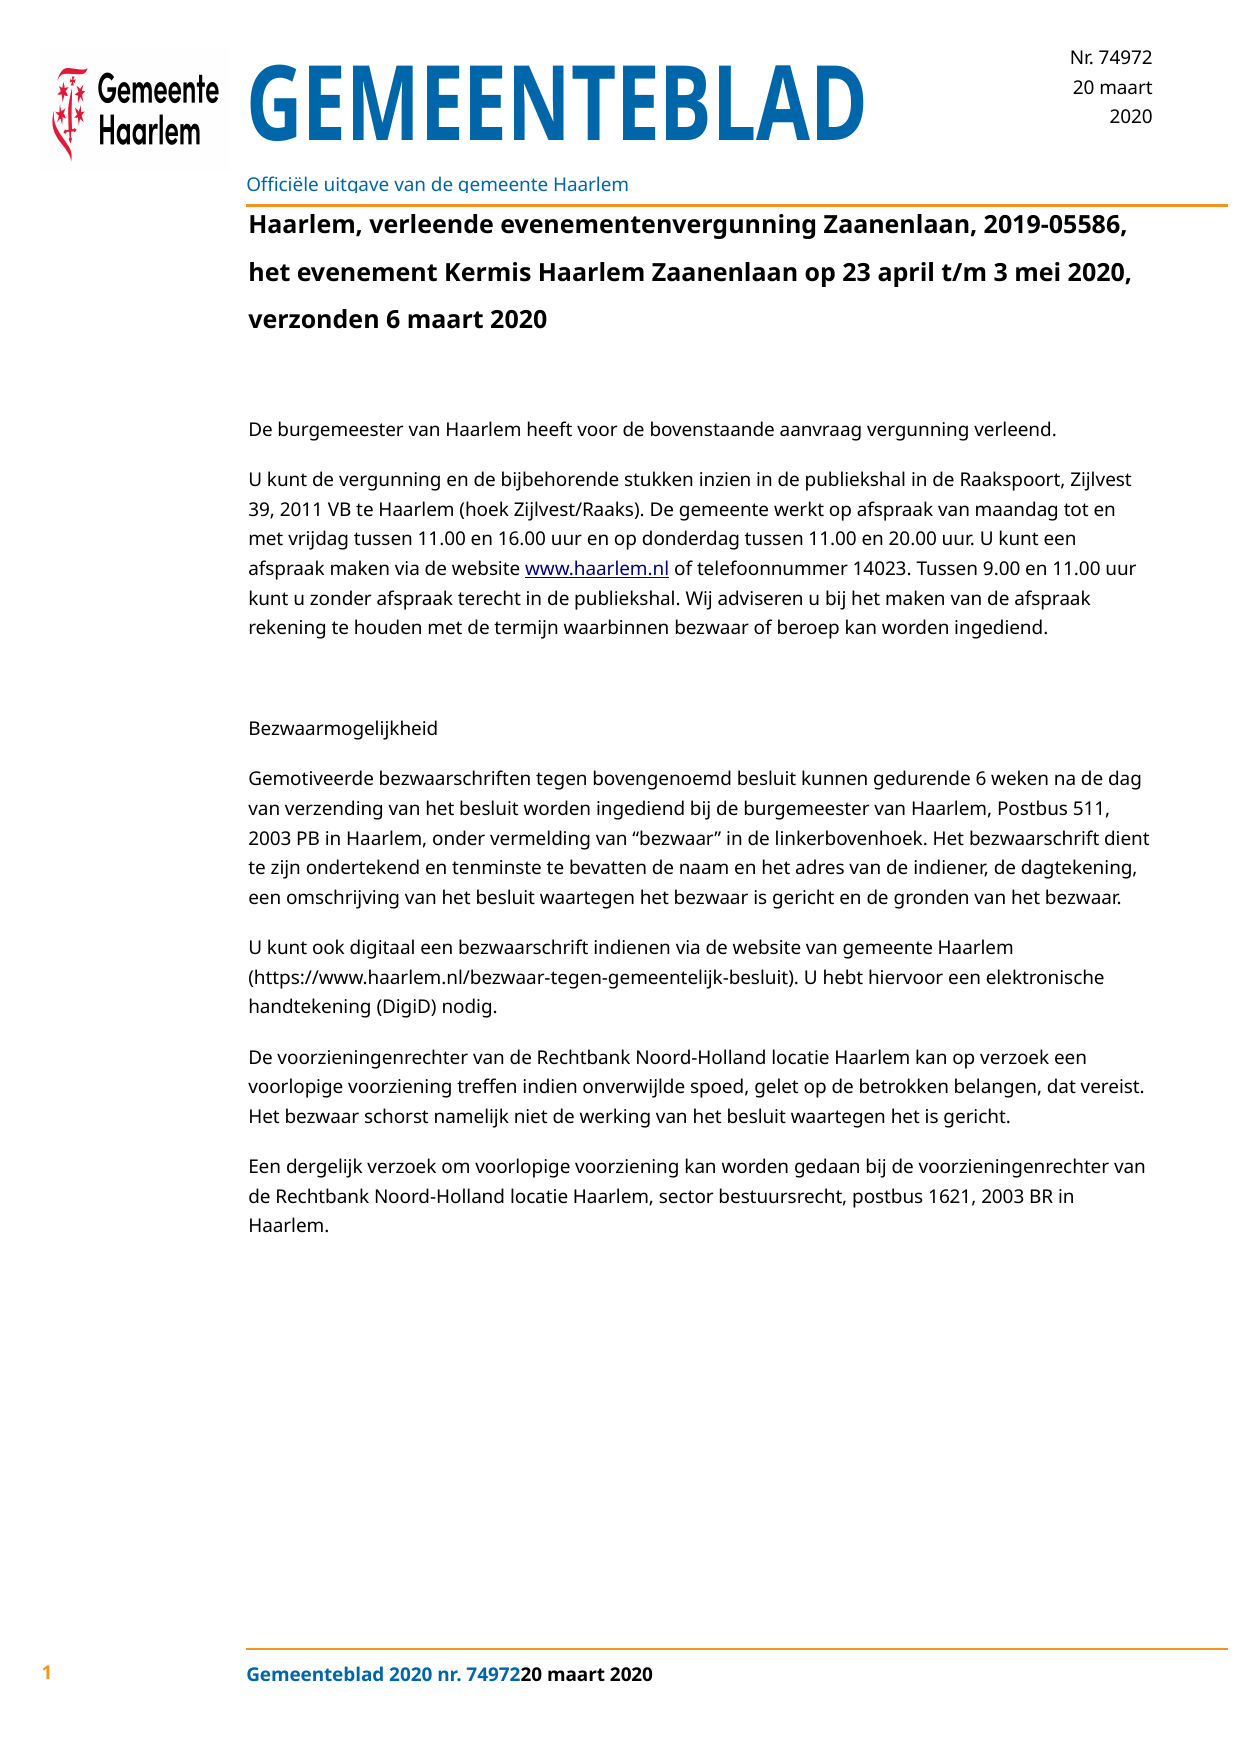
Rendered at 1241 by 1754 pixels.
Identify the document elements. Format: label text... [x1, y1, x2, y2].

text De burgemeester van Haarlem heeft voor de bovenstaande aanvraag vergunning verleend. [248, 416, 1152, 442]
text Gemotiveerde bezwaarschriften tegen bovengenoemd besluit kunnen gedurende 6 weken na de dag van verzending van het besluit worden ingediend bij de burgemeester van Haarlem, Postbus 511, 2003 PB in Haarlem, onder vermelding van “bezwaar” in de linkerbovenhoek. Het bezwaarschrift dient te zijn ondertekend en tenminste te bevatten de naam en het adres van de indiener, de dagtekening, een omschrijving van het besluit waartegen het bezwaar is gericht en de gronden van het bezwaar. [248, 766, 1152, 909]
picture [41, 47, 231, 172]
text Haarlem, verleende evenementenvergunning Zaanenlaan, 2019-05586, het evenement Kermis Haarlem Zaanenlaan op 23 april t/m 3 mei 2020, verzonden 6 maart 2020 [248, 207, 1152, 336]
text Bezwaarmogelijkheid [248, 715, 1152, 741]
text U kunt de vergunning en de bijbehorende stukken inzien in de publiekshal in de Raakspoort, Zijlvest 39, 2011 VB te Haarlem (hoek Zijlvest/Raaks). De gemeente werkt op afspraak van maandag tot en met vrijdag tussen 11.00 en 16.00 uur en op donderdag tussen 11.00 en 20.00 uur. U kunt een afspraak maken via de website www.haarlem.nl of telefoonnummer 14023. Tussen 9.00 en 11.00 uur kunt u zonder afspraak terecht in de publiekshal. Wij adviseren u bij het maken van de afspraak rekening te houden met de termijn waarbinnen bezwaar of beroep kan worden ingediend. [248, 466, 1152, 640]
text U kunt ook digitaal een bezwaarschrift indienen via de website van gemeente Haarlem (https://www.haarlem.nl/bezwaar-tegen-gemeentelijk-besluit). U hebt hiervoor een elektronische handtekening (DigiD) nodig. [248, 934, 1152, 1019]
text De voorzieningenrechter van de Rechtbank Noord-Holland locatie Haarlem kan op verzoek een voorlopige voorziening treffen indien onverwijlde spoed, gelet op de betrokken belangen, dat vereist. Het bezwaar schorst namelijk niet de werking van het besluit waartegen het is gericht. [248, 1044, 1152, 1129]
text Een dergelijk verzoek om voorlopige voorziening kan worden gedaan bij de voorzieningenrechter van de Rechtbank Noord-Holland locatie Haarlem, sector bestuursrecht, postbus 1621, 2003 BR in Haarlem. [248, 1153, 1152, 1238]
